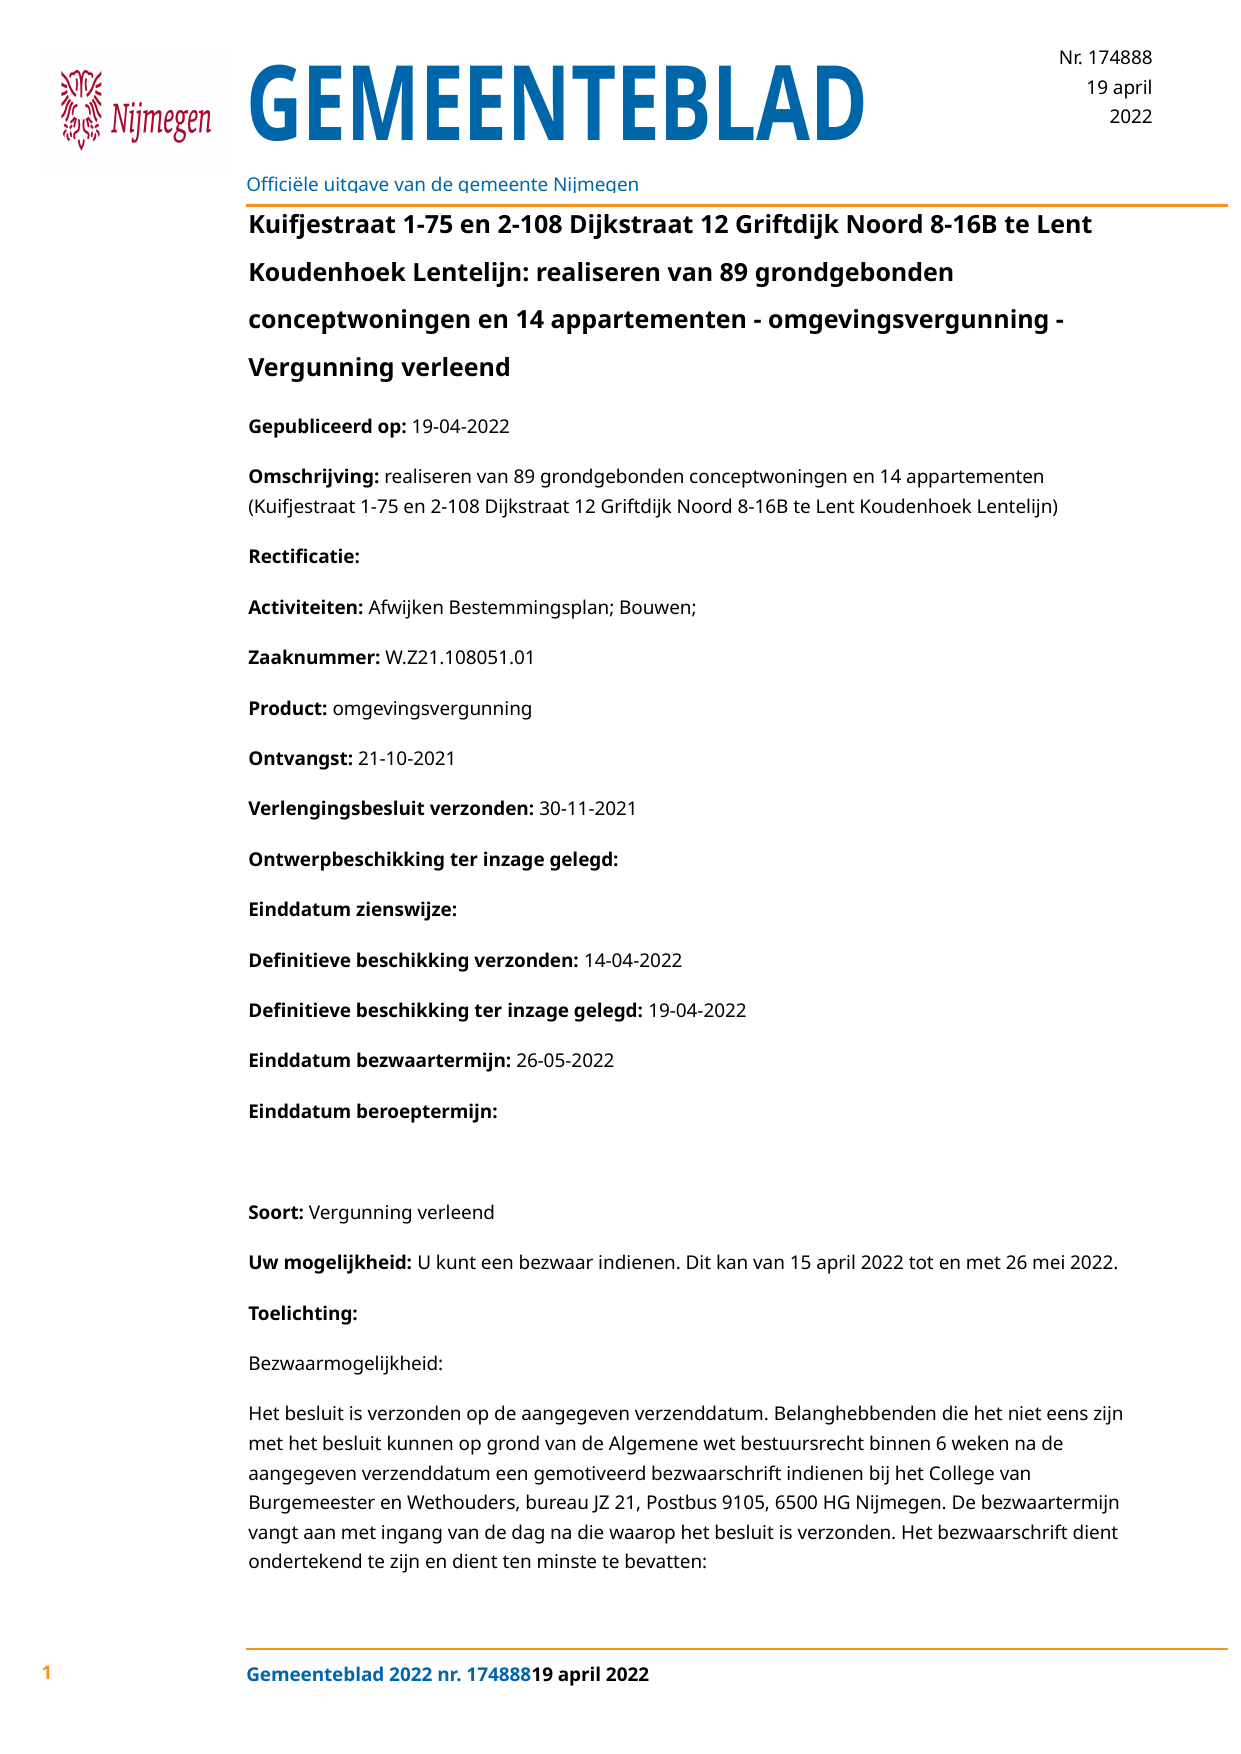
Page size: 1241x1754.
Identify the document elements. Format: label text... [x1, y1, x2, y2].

text Product: omgevingsvergunning [248, 695, 1152, 721]
text Omschrijving: realiseren van 89 grondgebonden conceptwoningen en 14 appartementen (Kuifjestraat 1-75 en 2-108 Dijkstraat 12 Griftdijk Noord 8-16B te Lent Koudenhoek Lentelijn) [248, 463, 1152, 519]
text Einddatum bezwaartermijn: 26-05-2022 [248, 1048, 1152, 1073]
text Gepubliceerd op: 19-04-2022 [248, 413, 1152, 439]
text Uw mogelijkheid: U kunt een bezwaar indienen. Dit kan van 15 april 2022 tot en met 26 mei 2022. [248, 1249, 1152, 1275]
text Het besluit is verzonden op de aangegeven verzenddatum. Belanghebbenden die het niet eens zijn met het besluit kunnen op grond van de Algemene wet bestuursrecht binnen 6 weken na de aangegeven verzenddatum een gemotiveerd bezwaarschrift indienen bij het College van Burgemeester en Wethouders, bureau JZ 21, Postbus 9105, 6500 HG Nijmegen. De bezwaartermijn vangt aan met ingang van de dag na die waarop het besluit is verzonden. Het bezwaarschrift dient ondertekend te zijn en dient ten minste te bevatten: [248, 1401, 1152, 1574]
text Activiteiten: Afwijken Bestemmingsplan; Bouwen; [248, 594, 1152, 620]
text Zaaknummer: W.Z21.108051.01 [248, 644, 1152, 670]
text Rectificatie: [248, 543, 1152, 569]
text Einddatum zienswijze: [248, 896, 1152, 922]
text Bezwaarmogelijkheid: [248, 1350, 1152, 1376]
picture [41, 47, 231, 172]
text Einddatum beroeptermijn: [248, 1098, 1152, 1124]
text Ontwerpbeschikking ter inzage gelegd: [248, 846, 1152, 872]
text Ontvangst: 21-10-2021 [248, 745, 1152, 771]
text Soort: Vergunning verleend [248, 1199, 1152, 1225]
text Toelichting: [248, 1300, 1152, 1326]
text Definitieve beschikking ter inzage gelegd: 19-04-2022 [248, 997, 1152, 1023]
text Definitieve beschikking verzonden: 14-04-2022 [248, 947, 1152, 973]
text Verlengingsbesluit verzonden: 30-11-2021 [248, 796, 1152, 821]
text Kuifjestraat 1-75 en 2-108 Dijkstraat 12 Griftdijk Noord 8-16B te Lent Koudenhoek Lentelijn: realiseren van 89 grondgebonden conceptwoningen en 14 appartementen - omgevingsvergunning - Vergunning verleend [248, 207, 1152, 384]
